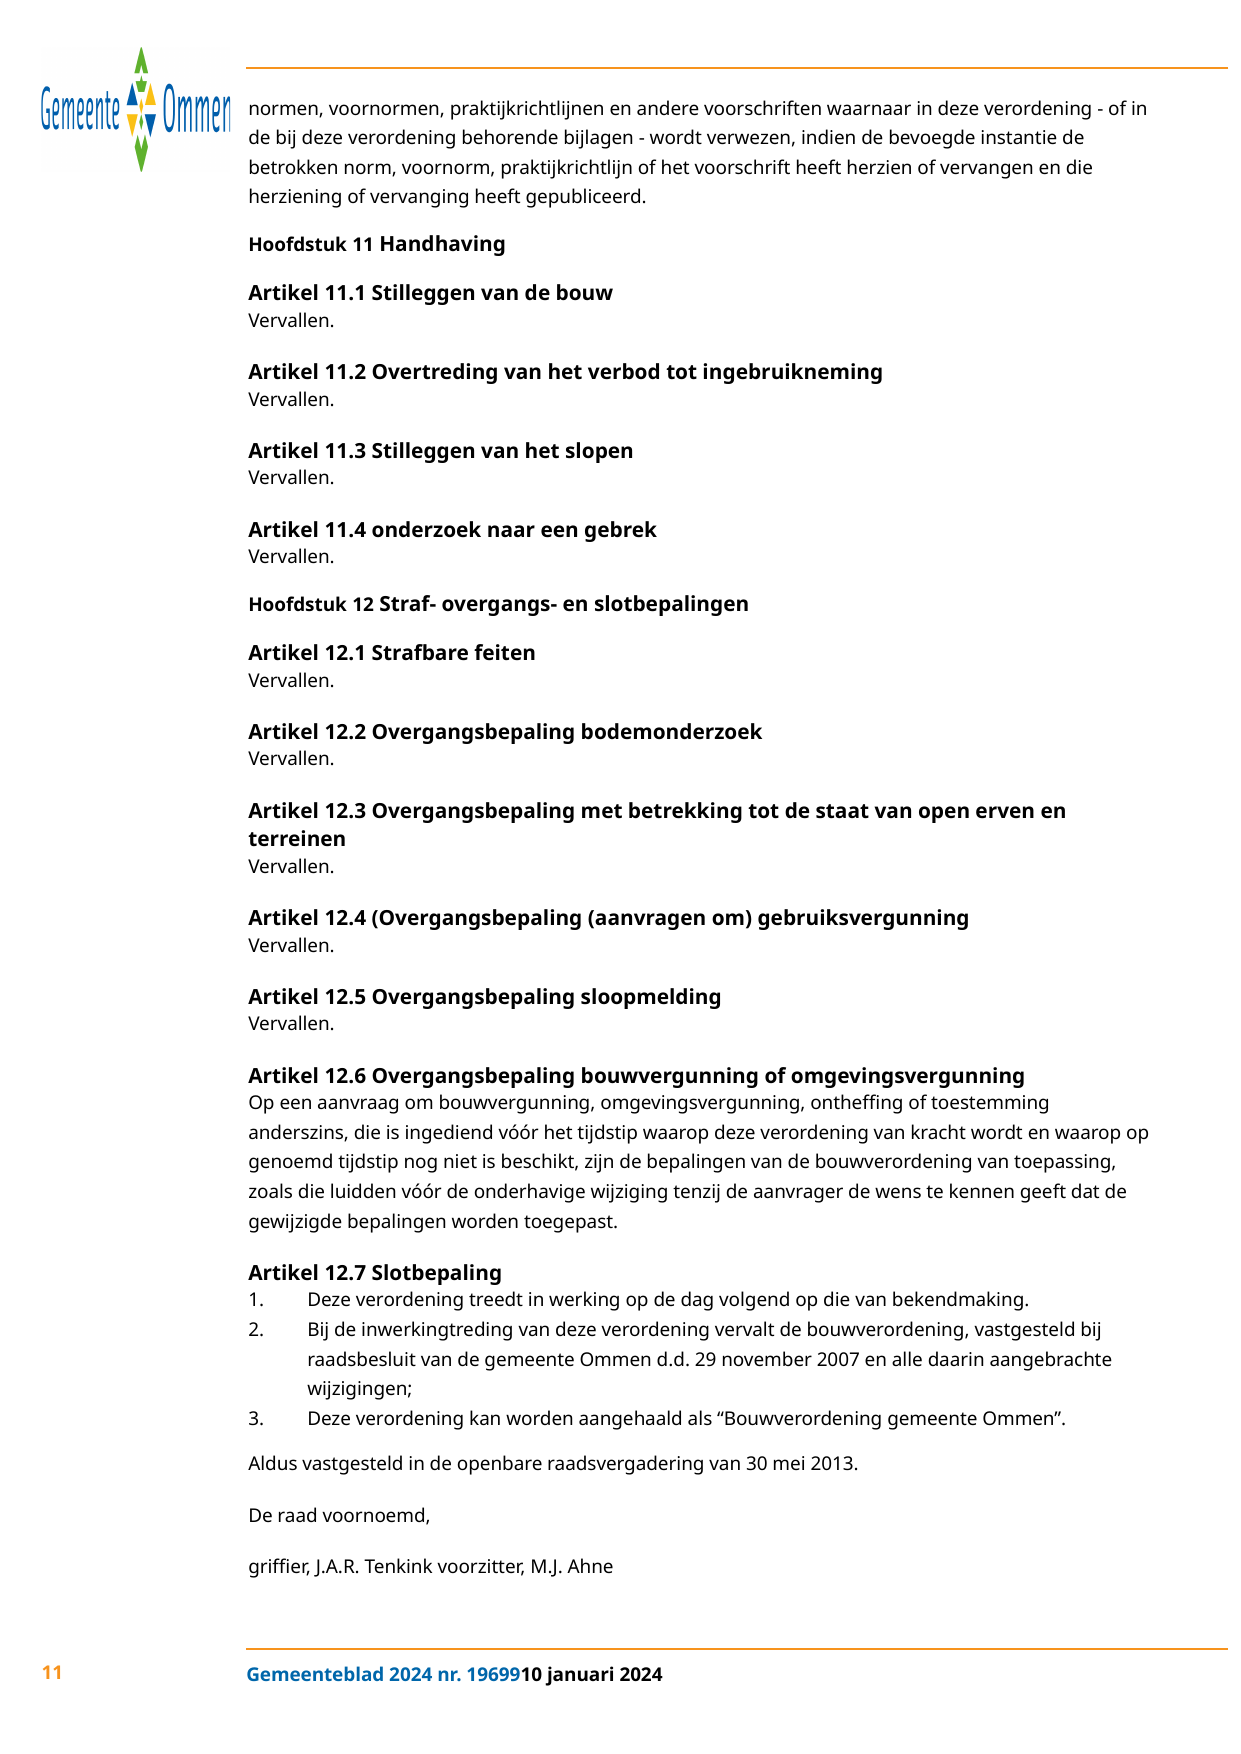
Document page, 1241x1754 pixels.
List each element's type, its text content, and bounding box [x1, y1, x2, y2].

text Artikel 11.3 Stilleggen van het slopen [248, 436, 1152, 464]
text Hoofdstuk 12 Straf- overgangs- en slotbepalingen [248, 589, 1152, 617]
text Artikel 11.1 Stilleggen van de bouw [248, 278, 1152, 307]
text Vervallen. [248, 464, 1152, 490]
text Vervallen. [248, 386, 1152, 411]
text Artikel 11.4 onderzoek naar een gebrek [248, 515, 1152, 543]
text Vervallen. [248, 932, 1152, 957]
text Vervallen. [248, 667, 1152, 692]
text Vervallen. [248, 746, 1152, 771]
list Deze verordening kan worden aangehaald als “Bouwverordening gemeente Ommen”. [248, 1405, 1152, 1431]
text Aldus vastgesteld in de openbare raadsvergadering van 30 mei 2013. [248, 1451, 1152, 1476]
text Artikel 12.3 Overgangsbepaling met betrekking tot de staat van open erven en terreinen [248, 796, 1152, 853]
text Artikel 12.4 (Overgangsbepaling (aanvragen om) gebruiksvergunning [248, 903, 1152, 932]
list Deze verordening treedt in werking op de dag volgend op die van bekendmaking. [248, 1287, 1152, 1312]
text normen, voornormen, praktijkrichtlijnen en andere voorschriften waarnaar in deze verordening - of in de bij deze verordening behorende bijlagen - wordt verwezen, indien de bevoegde instantie de betrokken norm, voornorm, praktijkrichtlijn of het voorschrift heeft herzien of vervangen en die herziening of vervanging heeft gepubliceerd. [248, 95, 1152, 209]
text Artikel 11.2 Overtreding van het verbod tot ingebruikneming [248, 357, 1152, 386]
list Bij de inwerkingtreding van deze verordening vervalt de bouwverordening, vastgesteld bij raadsbesluit van de gemeente Ommen d.d. 29 november 2007 en alle daarin aangebrachte wijzigingen; [248, 1316, 1152, 1401]
text Vervallen. [248, 307, 1152, 333]
text Op een aanvraag om bouwvergunning, omgevingsvergunning, ontheffing of toestemming anderszins, die is ingediend vóór het tijdstip waarop deze verordening van kracht wordt en waarop op genoemd tijdstip nog niet is beschikt, zijn de bepalingen van de bouwverordening van toepassing, zoals die luidden vóór de onderhavige wijziging tenzij de aanvrager de wens te kennen geeft dat de gewijzigde bepalingen worden toegepast. [248, 1089, 1152, 1233]
text Artikel 12.5 Overgangsbepaling sloopmelding [248, 982, 1152, 1011]
text Artikel 12.2 Overgangsbepaling bodemonderzoek [248, 717, 1152, 746]
text Artikel 12.1 Strafbare feiten [248, 638, 1152, 667]
text De raad voornoemd, [248, 1502, 1152, 1528]
text Vervallen. [248, 543, 1152, 569]
text Vervallen. [248, 853, 1152, 879]
picture [41, 47, 231, 172]
text griffier, J.A.R. Tenkink voorzitter, M.J. Ahne [248, 1553, 1152, 1579]
text Vervallen. [248, 1011, 1152, 1036]
text Artikel 12.7 Slotbepaling [248, 1258, 1152, 1287]
text Artikel 12.6 Overgangsbepaling bouwvergunning of omgevingsvergunning [248, 1061, 1152, 1089]
text Hoofdstuk 11 Handhaving [248, 229, 1152, 258]
